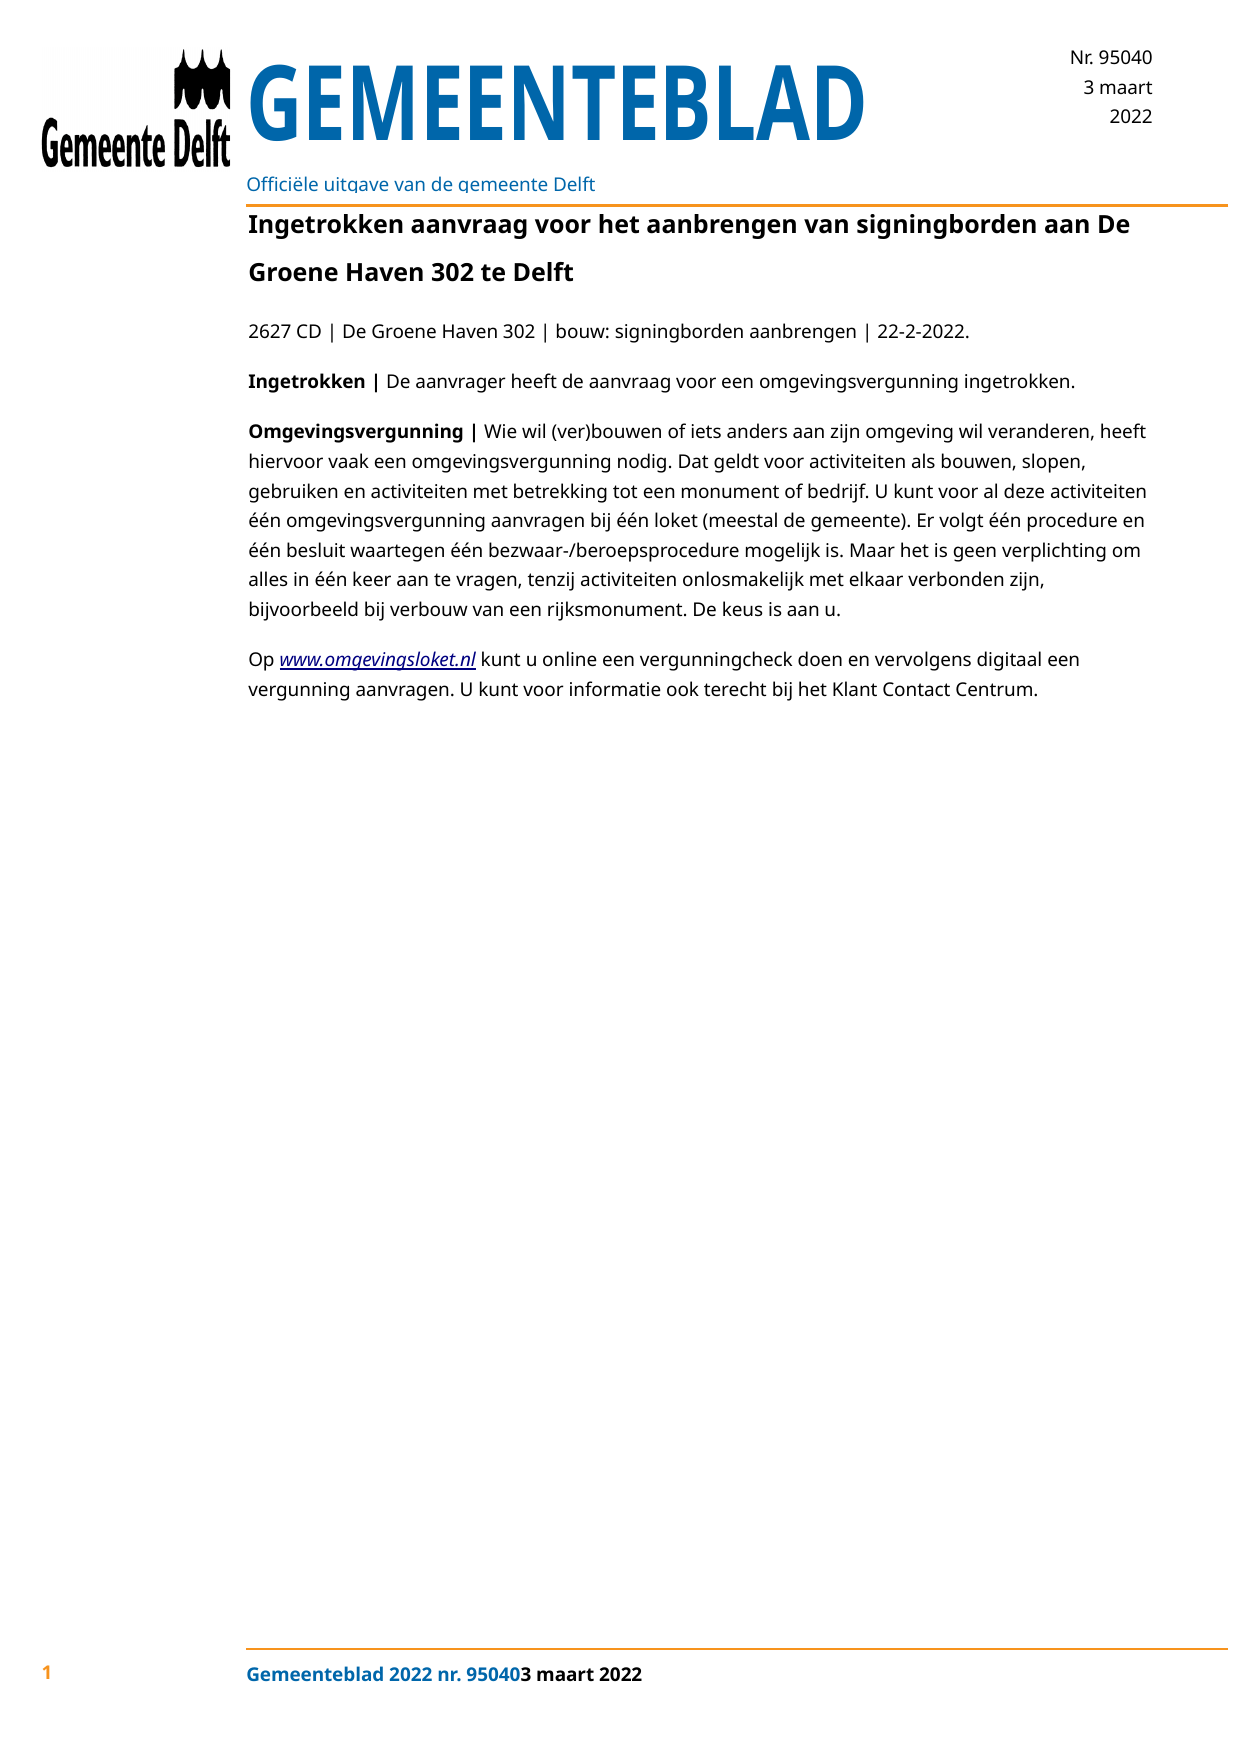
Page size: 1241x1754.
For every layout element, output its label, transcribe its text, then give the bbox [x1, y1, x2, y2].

text Ingetrokken aanvraag voor het aanbrengen van signingborden aan De Groene Haven 302 te Delft [248, 207, 1152, 288]
text 2627 CD | De Groene Haven 302 | bouw: signingborden aanbrengen | 22-2-2022. [248, 318, 1152, 344]
picture [41, 47, 231, 172]
text Op www.omgevingsloket.nl kunt u online een vergunningcheck doen en vervolgens digitaal een vergunning aanvragen. U kunt voor informatie ook terecht bij het Klant Contact Centrum. [248, 647, 1152, 702]
text Ingetrokken | De aanvrager heeft de aanvraag voor een omgevingsvergunning ingetrokken. [248, 368, 1152, 394]
text Omgevingsvergunning | Wie wil (ver)bouwen of iets anders aan zijn omgeving wil veranderen, heeft hiervoor vaak een omgevingsvergunning nodig. Dat geldt voor activiteiten als bouwen, slopen, gebruiken en activiteiten met betrekking tot een monument of bedrijf. U kunt voor al deze activiteiten één omgevingsvergunning aanvragen bij één loket (meestal de gemeente). Er volgt één procedure en één besluit waartegen één bezwaar-/beroepsprocedure mogelijk is. Maar het is geen verplichting om alles in één keer aan te vragen, tenzij activiteiten onlosmakelijk met elkaar verbonden zijn, bijvoorbeeld bij verbouw van een rijksmonument. De keus is aan u. [248, 419, 1152, 622]
